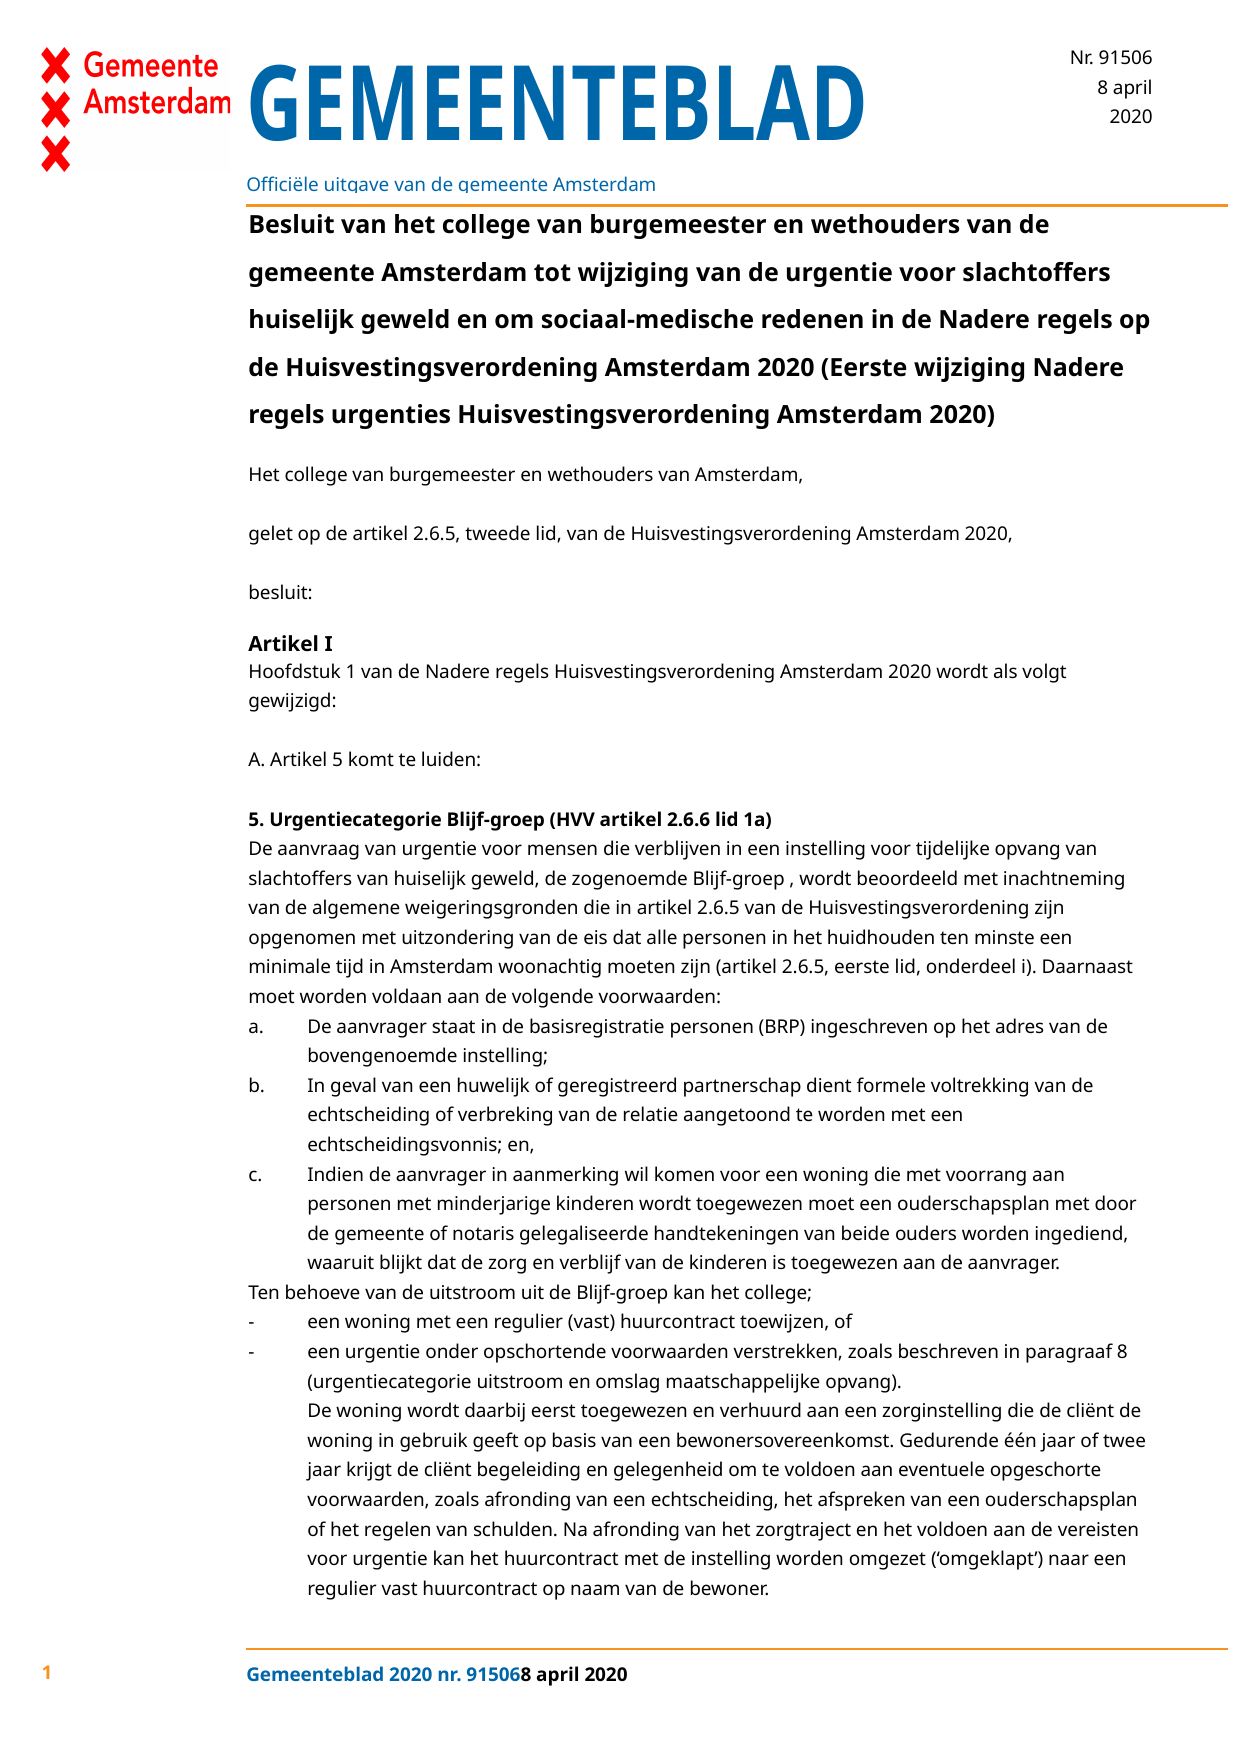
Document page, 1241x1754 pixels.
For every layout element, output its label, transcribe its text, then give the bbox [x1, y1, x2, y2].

text Ten behoeve van de uitstroom uit de Blijf-groep kan het college; [248, 1279, 1152, 1305]
text De aanvraag van urgentie voor mensen die verblijven in een instelling voor tijdelijke opvang van slachtoffers van huiselijk geweld, de zogenoemde Blijf-groep , wordt beoordeeld met inachtneming van de algemene weigeringsgronden die in artikel 2.6.5 van de Huisvestingsverordening zijn opgenomen met uitzondering van de eis dat alle personen in het huidhouden ten minste een minimale tijd in Amsterdam woonachtig moeten zijn (artikel 2.6.5, eerste lid, onderdeel i). Daarnaast moet worden voldaan aan de volgende voorwaarden: [248, 835, 1152, 1009]
text Artikel I [248, 629, 1152, 658]
list In geval van een huwelijk of geregistreerd partnerschap dient formele voltrekking van de echtscheiding of verbreking van de relatie aangetoond te worden met een echtscheidingsvonnis; en, [248, 1072, 1152, 1157]
text Hoofdstuk 1 van de Nadere regels Huisvestingsverordening Amsterdam 2020 wordt als volgt gewijzigd: [248, 658, 1152, 713]
list een urgentie onder opschortende voorwaarden verstrekken, zoals beschreven in paragraaf 8 (urgentiecategorie uitstroom en omslag maatschappelijke opvang). [248, 1338, 1152, 1394]
list De aanvrager staat in de basisregistratie personen (BRP) ingeschreven op het adres van de bovengenoemde instelling; [248, 1013, 1152, 1068]
list De woning wordt daarbij eerst toegewezen en verhuurd aan een zorginstelling die de cliënt de woning in gebruik geeft op basis van een bewonersovereenkomst. Gedurende één jaar of twee jaar krijgt de cliënt begeleiding en gelegenheid om te voldoen aan eventuele opgeschorte voorwaarden, zoals afronding van een echtscheiding, het afspreken van een ouderschapsplan of het regelen van schulden. Na afronding van het zorgtraject en het voldoen aan de vereisten voor urgentie kan het huurcontract met de instelling worden omgezet (‘omgeklapt’) naar een regulier vast huurcontract op naam van de bewoner. [248, 1397, 1152, 1601]
text 5. Urgentiecategorie Blijf-groep (HVV artikel 2.6.6 lid 1a) [248, 806, 1152, 832]
text Besluit van het college van burgemeester en wethouders van de gemeente Amsterdam tot wijziging van de urgentie voor slachtoffers huiselijk geweld en om sociaal-medische redenen in de Nadere regels op de Huisvestingsverordening Amsterdam 2020 (Eerste wijziging Nadere regels urgenties Huisvestingsverordening Amsterdam 2020) [248, 207, 1152, 431]
text gelet op de artikel 2.6.5, tweede lid, van de Huisvestingsverordening Amsterdam 2020, [248, 520, 1152, 546]
picture [41, 47, 231, 172]
text besluit: [248, 579, 1152, 605]
text Het college van burgemeester en wethouders van Amsterdam, [248, 461, 1152, 486]
list Indien de aanvrager in aanmerking wil komen voor een woning die met voorrang aan personen met minderjarige kinderen wordt toegewezen moet een ouderschapsplan met door de gemeente of notaris gelegaliseerde handtekeningen van beide ouders worden ingediend, waaruit blijkt dat de zorg en verblijf van de kinderen is toegewezen aan de aanvrager. [248, 1161, 1152, 1275]
list een woning met een regulier (vast) huurcontract toewijzen, of [248, 1309, 1152, 1334]
text A. Artikel 5 komt te luiden: [248, 747, 1152, 772]
